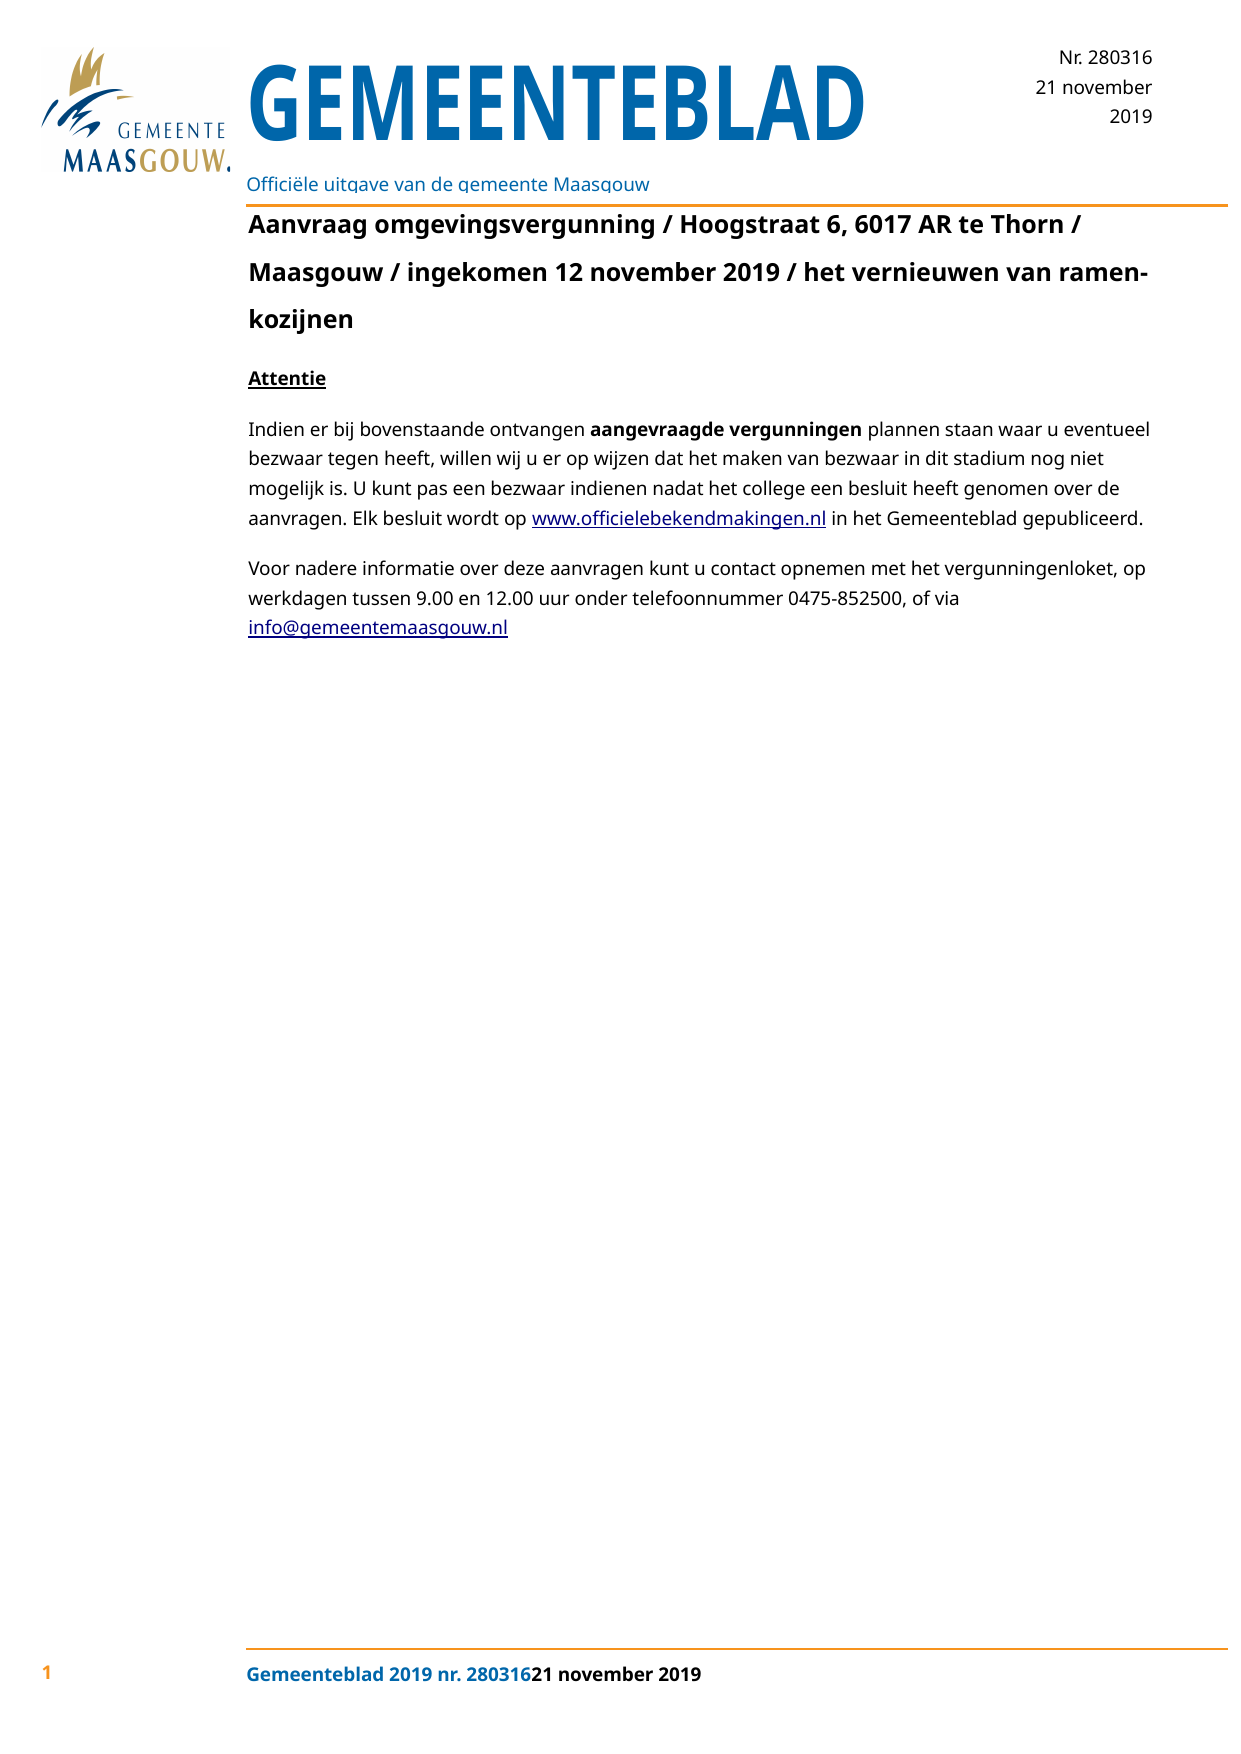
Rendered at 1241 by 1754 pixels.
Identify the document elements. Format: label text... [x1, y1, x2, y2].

text Voor nadere informatie over deze aanvragen kunt u contact opnemen met het vergunningenloket, op werkdagen tussen 9.00 en 12.00 uur onder telefoonnummer 0475-852500, of via info@gemeentemaasgouw.nl [248, 555, 1152, 640]
text Indien er bij bovenstaande ontvangen aangevraagde vergunningen plannen staan waar u eventueel bezwaar tegen heeft, willen wij u er op wijzen dat het maken van bezwaar in dit stadium nog niet mogelijk is. U kunt pas een bezwaar indienen nadat het college een besluit heeft genomen over de aanvragen. Elk besluit wordt op www.officielebekendmakingen.nl in het Gemeenteblad gepubliceerd. [248, 416, 1152, 530]
text Attentie [248, 366, 1152, 391]
text Aanvraag omgevingsvergunning / Hoogstraat 6, 6017 AR te Thorn / Maasgouw / ingekomen 12 november 2019 / het vernieuwen van ramen-kozijnen [248, 207, 1152, 336]
picture [41, 47, 231, 172]
